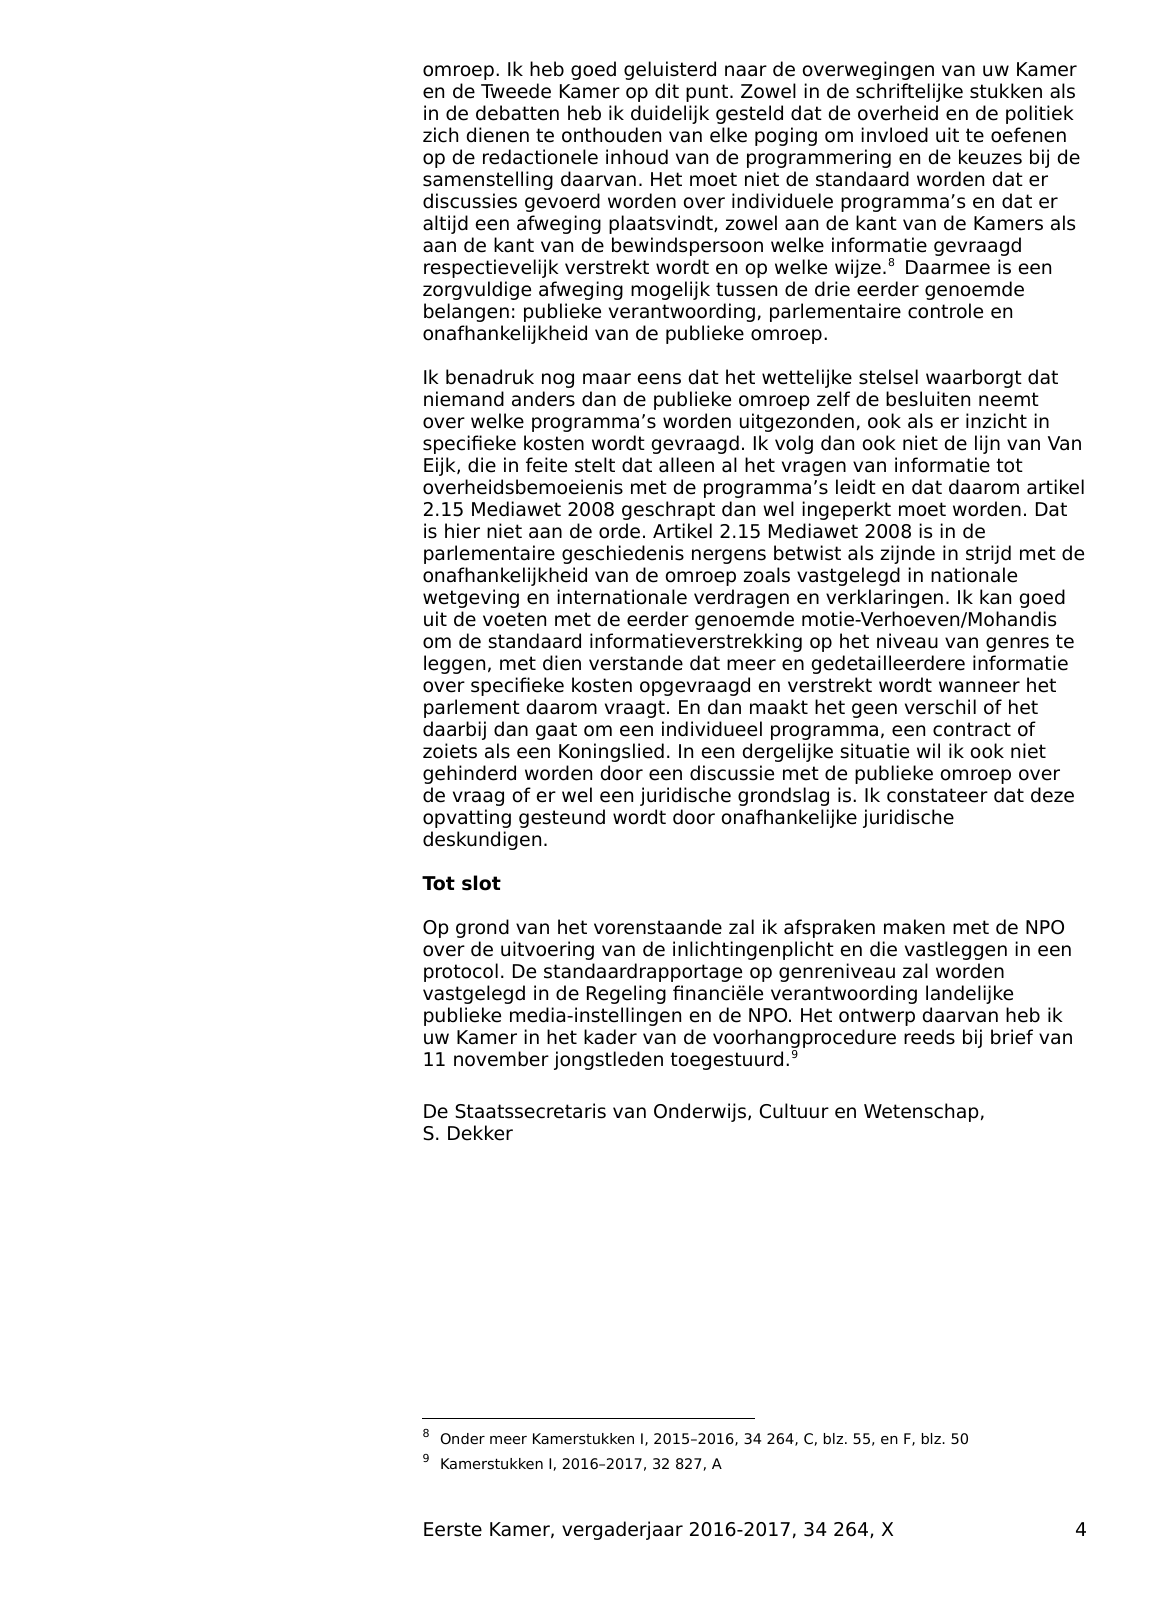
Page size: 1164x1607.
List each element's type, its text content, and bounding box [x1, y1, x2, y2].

text De Staatssecretaris van Onderwijs, Cultuur en Wetenschap, S. Dekker [422, 1101, 1087, 1145]
subtitle Tot slot [422, 873, 1087, 895]
text Onder meer Kamerstukken I, 2015–2016, 34 264, C, blz. 55, en F, blz. 50 [422, 1427, 1087, 1449]
text Kamerstukken I, 2016–2017, 32 827, A [422, 1452, 1087, 1474]
text omroep. Ik heb goed geluisterd naar de overwegingen van uw Kamer en de Tweede Kamer op dit punt. Zowel in de schriftelijke stukken als in de debatten heb ik duidelijk gesteld dat de overheid en de politiek zich dienen te onthouden van elke poging om invloed uit te oefenen op de redactionele inhoud van de programmering en de keuzes bij de samenstelling daarvan. Het moet niet de standaard worden dat er discussies gevoerd worden over individuele programma’s en dat er altijd een afweging plaatsvindt, zowel aan de kant van de Kamers als aan de kant van de bewindspersoon welke informatie gevraagd respectievelijk verstrekt wordt en op welke wijze. Daarmee is een zorgvuldige afweging mogelijk tussen de drie eerder genoemde belangen: publieke verantwoording, parlementaire controle en onafhankelijkheid van de publieke omroep. [422, 59, 1087, 345]
text Ik benadruk nog maar eens dat het wettelijke stelsel waarborgt dat niemand anders dan de publieke omroep zelf de besluiten neemt over welke programma’s worden uitgezonden, ook als er inzicht in specifieke kosten wordt gevraagd. Ik volg dan ook niet de lijn van Van Eijk, die in feite stelt dat alleen al het vragen van informatie tot overheidsbemoeienis met de programma’s leidt en dat daarom artikel 2.15 Mediawet 2008 geschrapt dan wel ingeperkt moet worden. Dat is hier niet aan de orde. Artikel 2.15 Mediawet 2008 is in de parlementaire geschiedenis nergens betwist als zijnde in strijd met de onafhankelijkheid van de omroep zoals vastgelegd in nationale wetgeving en internationale verdragen en verklaringen. Ik kan goed uit de voeten met de eerder genoemde motie-Verhoeven/Mohandis om de standaard informatieverstrekking op het niveau van genres te leggen, met dien verstande dat meer en gedetailleerdere informatie over specifieke kosten opgevraagd en verstrekt wordt wanneer het parlement daarom vraagt. En dan maakt het geen verschil of het daarbij dan gaat om een individueel programma, een contract of zoiets als een Koningslied. In een dergelijke situatie wil ik ook niet gehinderd worden door een discussie met de publieke omroep over de vraag of er wel een juridische grondslag is. Ik constateer dat deze opvatting gesteund wordt door onafhankelijke juridische deskundigen. [422, 367, 1087, 851]
text Op grond van het vorenstaande zal ik afspraken maken met de NPO over de uitvoering van de inlichtingenplicht en die vastleggen in een protocol. De standaardrapportage op genreniveau zal worden vastgelegd in de Regeling financiële verantwoording landelijke publieke media-instellingen en de NPO. Het ontwerp daarvan heb ik uw Kamer in het kader van de voorhangprocedure reeds bij brief van 11 november jongstleden toegestuurd. [422, 917, 1087, 1071]
